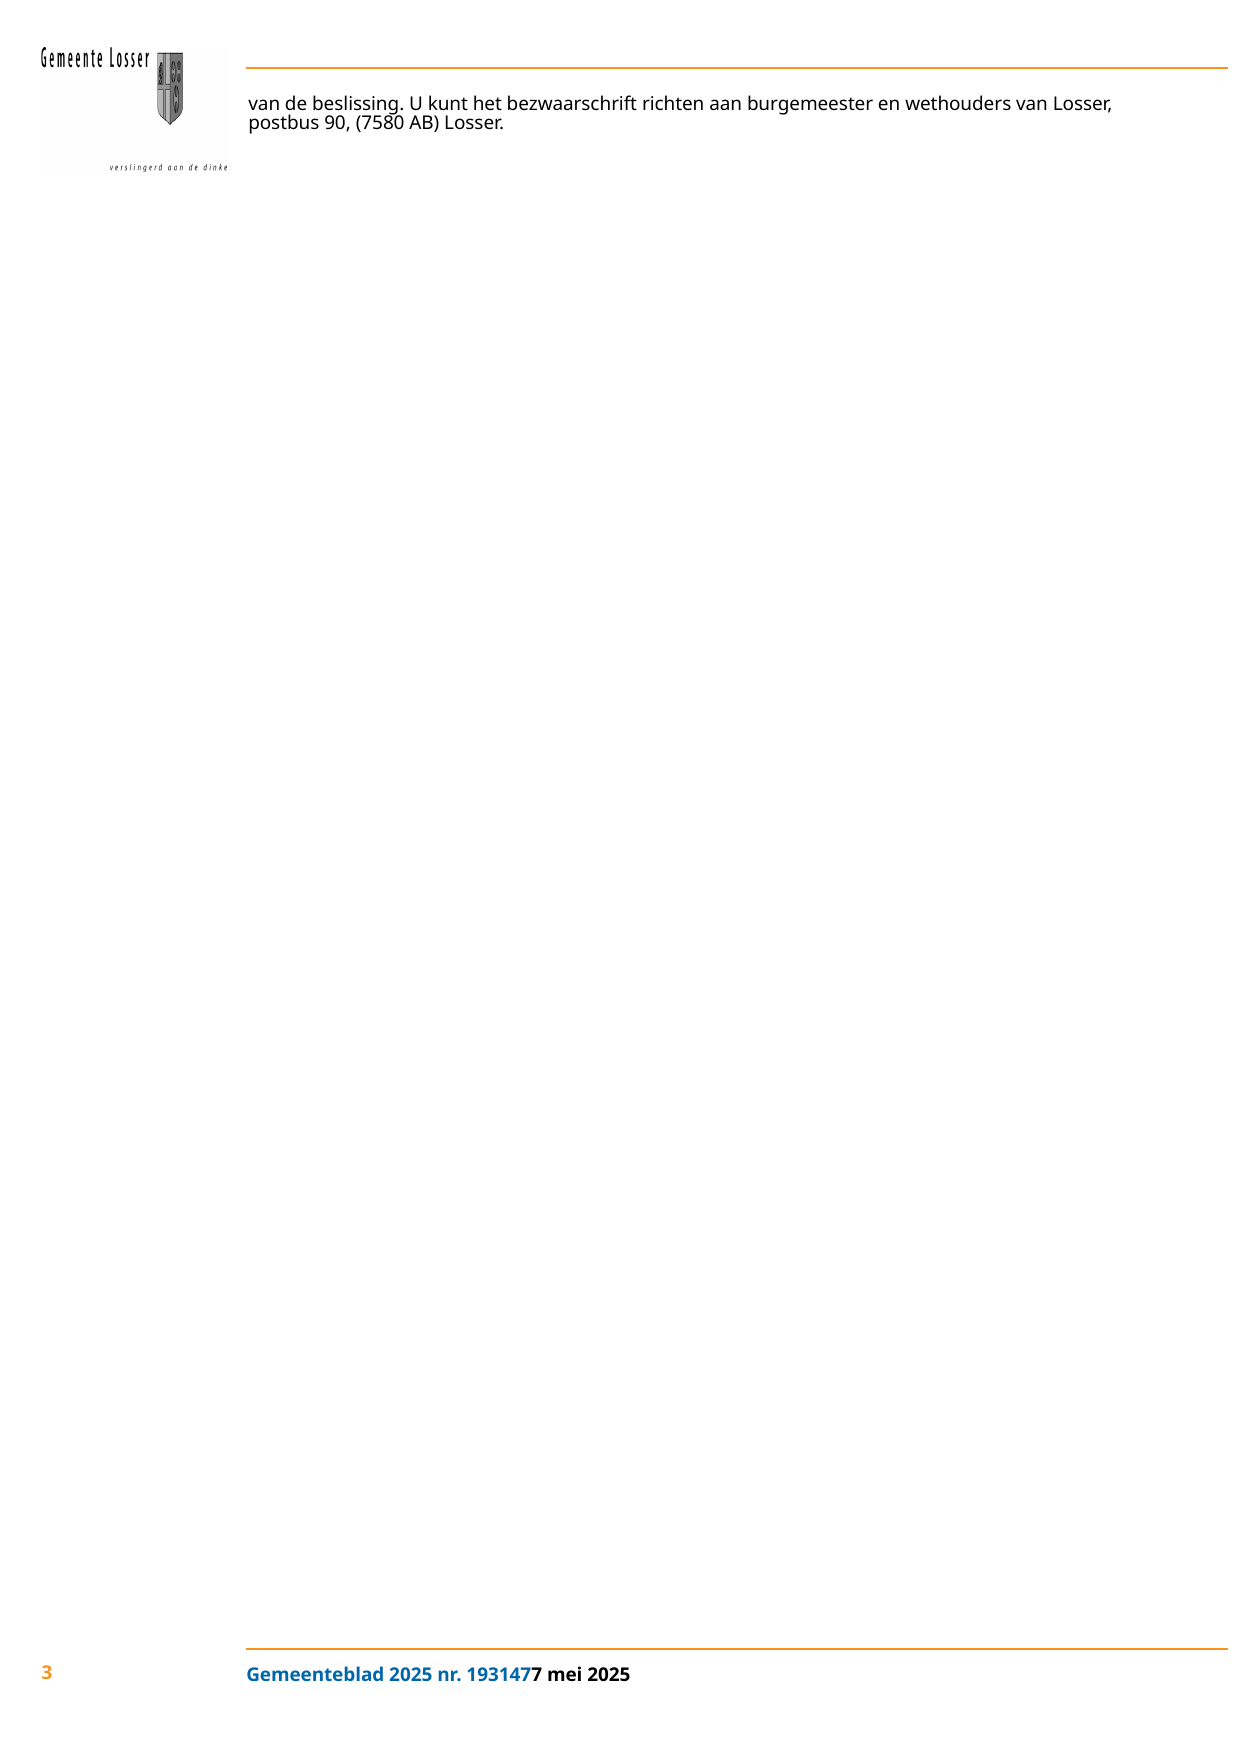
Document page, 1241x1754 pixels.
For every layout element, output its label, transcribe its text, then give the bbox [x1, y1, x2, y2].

picture [41, 47, 231, 172]
text van de beslissing. U kunt het bezwaarschrift richten aan burgemeester en wethouders van Losser, postbus 90, (7580 AB) Losser. [248, 95, 1152, 133]
